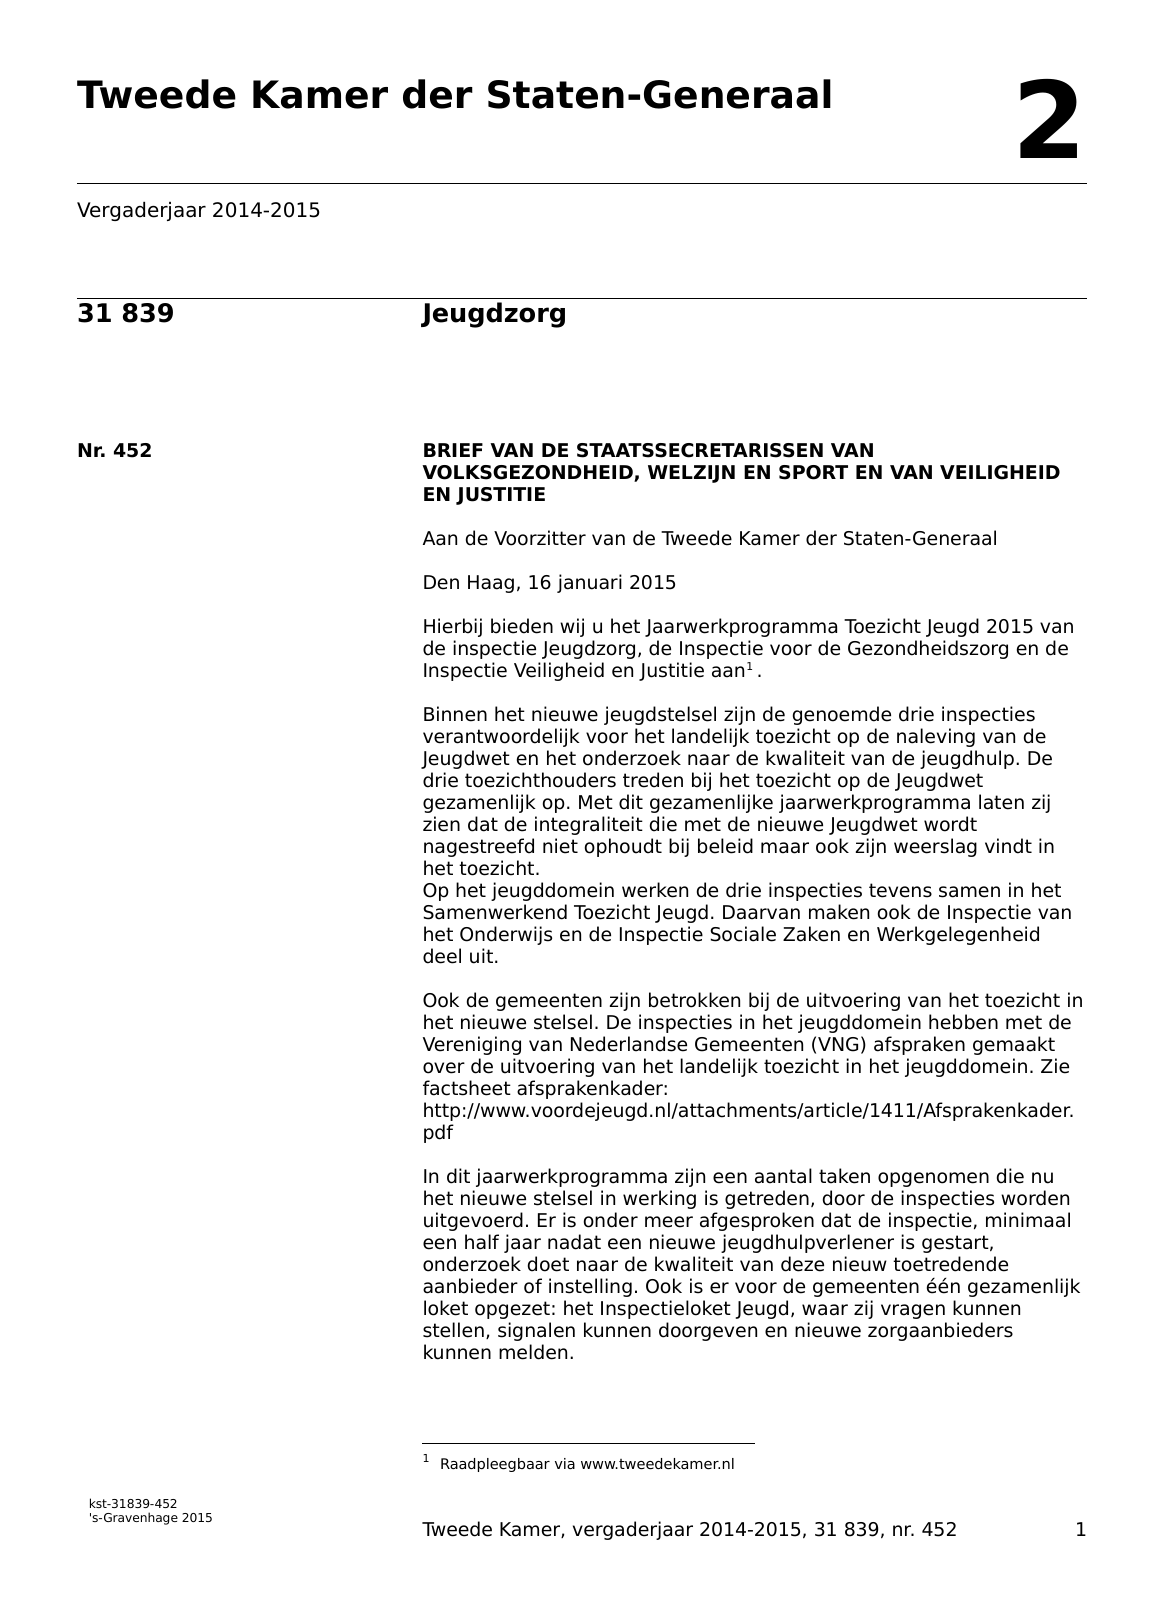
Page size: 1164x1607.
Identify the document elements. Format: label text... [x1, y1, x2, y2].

text Op het jeugddomein werken de drie inspecties tevens samen in het Samenwerkend Toezicht Jeugd. Daarvan maken ook de Inspectie van het Onderwijs en de Inspectie Sociale Zaken en Werkgelegenheid deel uit. [422, 880, 1087, 968]
subtitle Nr. 452 BRIEF VAN DE STAATSSECRETARISSEN VAN VOLKSGEZONDHEID, WELZIJN EN SPORT EN VAN VEILIGHEID EN JUSTITIE [77, 440, 1087, 506]
text Aan de Voorzitter van de Tweede Kamer der Staten-Generaal [422, 528, 1087, 550]
table_header Tweede Kamer der Staten-Generaal [77, 59, 886, 183]
text kst-31839-452 [88, 1497, 323, 1511]
text Binnen het nieuwe jeugdstelsel zijn de genoemde drie inspecties verantwoordelijk voor het landelijk toezicht op de naleving van de Jeugdwet en het onderzoek naar de kwaliteit van de jeugdhulp. De drie toezichthouders treden bij het toezicht op de Jeugdwet gezamenlijk op. Met dit gezamenlijke jaarwerkprogramma laten zij zien dat de integraliteit die met de nieuwe Jeugdwet wordt nagestreefd niet ophoudt bij beleid maar ook zijn weerslag vindt in het toezicht. [422, 704, 1087, 880]
text 's-Gravenhage 2015 [88, 1511, 323, 1525]
text Ook de gemeenten zijn betrokken bij de uitvoering van het toezicht in het nieuwe stelsel. De inspecties in het jeugddomein hebben met de Vereniging van Nederlandse Gemeenten (VNG) afspraken gemaakt over de uitvoering van het landelijk toezicht in het jeugddomein. Zie factsheet afsprakenkader: http://www.voordejeugd.nl/attachments/article/1411/Afsprakenkader.pdf [422, 990, 1087, 1144]
text In dit jaarwerkprogramma zijn een aantal taken opgenomen die nu het nieuwe stelsel in werking is getreden, door de inspecties worden uitgevoerd. Er is onder meer afgesproken dat de inspectie, minimaal een half jaar nadat een nieuwe jeugdhulpverlener is gestart, onderzoek doet naar de kwaliteit van deze nieuw toetredende aanbieder of instelling. Ook is er voor de gemeenten één gezamenlijk loket opgezet: het Inspectieloket Jeugd, waar zij vragen kunnen stellen, signalen kunnen doorgeven en nieuwe zorgaanbieders kunnen melden. [422, 1166, 1087, 1364]
text Hierbij bieden wij u het Jaarwerkprogramma Toezicht Jeugd 2015 van de inspectie Jeugdzorg, de Inspectie voor de Gezondheidszorg en de Inspectie Veiligheid en Justitie aan. [422, 616, 1087, 682]
text Raadpleegbaar via www.tweedekamer.nl [422, 1452, 1087, 1474]
subtitle 31 839 Jeugdzorg [77, 299, 1087, 329]
table_header 2 [886, 59, 1087, 183]
text Den Haag, 16 januari 2015 [422, 572, 1087, 594]
table_cell Vergaderjaar 2014-2015 [77, 184, 1087, 298]
